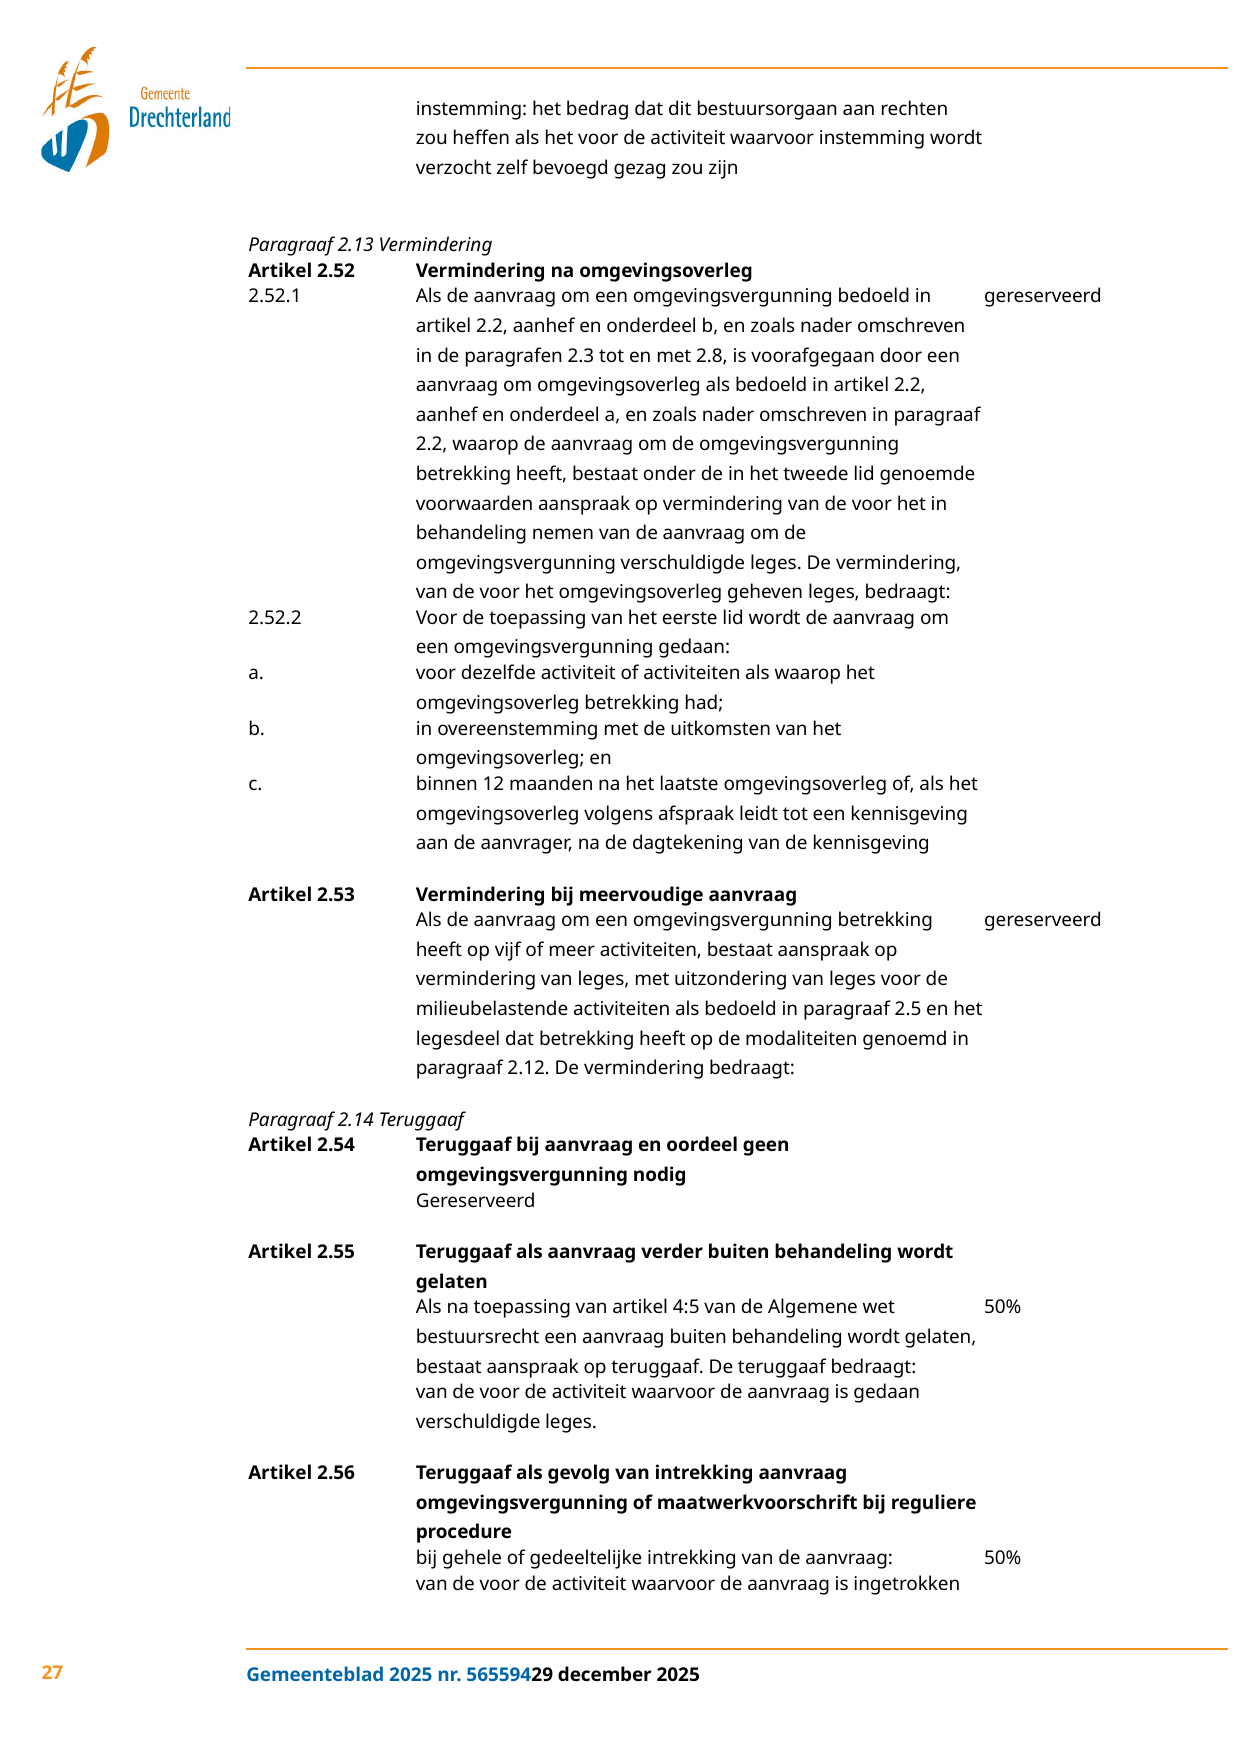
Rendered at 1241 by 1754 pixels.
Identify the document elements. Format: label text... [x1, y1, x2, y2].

table_cell [984, 1460, 1152, 1544]
table_cell Artikel 2.52 [248, 257, 416, 283]
table_cell Als de aanvraag om een omgevingsvergunning bedoeld in artikel 2.2, aanhef en onderdeel b, en zoals nader omschreven in de paragrafen 2.3 tot en met 2.8, is voorafgegaan door een aanvraag om omgevingsoverleg als bedoeld in artikel 2.2, aanhef en onderdeel a, en zoals nader omschreven in paragraaf 2.2, waarop de aanvraag om de omgevingsvergunning betrekking heeft, bestaat onder de in het tweede lid genoemde voorwaarden aanspraak op vermindering van de voor het in behandeling nemen van de aanvraag om de omgevingsvergunning verschuldigde leges. De vermindering, van de voor het omgevingsoverleg geheven leges, bedraagt: [416, 283, 984, 604]
table_cell Als na toepassing van artikel 4:5 van de Algemene wet bestuursrecht een aanvraag buiten behandeling wordt gelaten, bestaat aanspraak op teruggaaf. De teruggaaf bedraagt: [416, 1294, 984, 1378]
table_cell Vermindering na omgevingsoverleg [416, 257, 984, 283]
table_cell [248, 1080, 984, 1106]
table_cell binnen 12 maanden na het laatste omgevingsoverleg of, als het omgevingsoverleg volgens afspraak leidt tot een kennisgeving aan de aanvrager, na de dagtekening van de kennisgeving [416, 770, 984, 855]
table_cell [416, 1434, 984, 1459]
table_cell b. [248, 715, 416, 770]
table_cell [984, 881, 1152, 906]
table_cell 50% [984, 1545, 1152, 1570]
table_cell [984, 1080, 1152, 1106]
table_cell 2.52.2 [248, 604, 416, 659]
table_cell van de voor de activiteit waarvoor de aanvraag is ingetrokken [416, 1570, 984, 1596]
table_cell [984, 604, 1152, 659]
table_cell [984, 180, 1152, 205]
table_cell c. [248, 770, 416, 855]
picture [41, 158, 64, 172]
table_cell [248, 1187, 416, 1213]
table_cell Teruggaaf bij aanvraag en oordeel geen omgevingsvergunning nodig [416, 1132, 984, 1187]
table_cell [984, 257, 1152, 283]
table_cell [248, 1379, 416, 1434]
table_cell gereserveerd [984, 283, 1152, 604]
table_cell [984, 660, 1152, 715]
table_cell instemming: het bedrag dat dit bestuursorgaan aan rechten zou heffen als het voor de activiteit waarvoor instemming wordt verzocht zelf bevoegd gezag zou zijn [416, 95, 984, 180]
table_cell in overeenstemming met de uitkomsten van het omgevingsoverleg; en [416, 715, 984, 770]
table_cell Gereserveerd [416, 1187, 984, 1213]
table_cell [984, 205, 1152, 231]
picture [226, 115, 231, 124]
table_cell [248, 180, 984, 205]
table_cell [248, 205, 984, 231]
table_cell [984, 231, 1152, 257]
table_cell [984, 1106, 1152, 1132]
table_cell Voor de toepassing van het eerste lid wordt de aanvraag om een omgevingsvergunning gedaan: [416, 604, 984, 659]
table_cell [248, 1570, 416, 1596]
table_cell [984, 855, 1152, 881]
table_cell Artikel 2.53 [248, 881, 416, 906]
table_cell [248, 1213, 416, 1238]
table_cell [984, 1434, 1152, 1459]
table_cell [248, 855, 416, 881]
table_cell Vermindering bij meervoudige aanvraag [416, 881, 984, 906]
table_cell Artikel 2.55 [248, 1238, 416, 1294]
table_cell [248, 95, 416, 180]
table_cell [984, 715, 1152, 770]
table_cell [248, 1545, 416, 1570]
table_cell [984, 1379, 1152, 1434]
table_cell [984, 1187, 1152, 1213]
table_cell [984, 1570, 1152, 1596]
table_cell [984, 770, 1152, 855]
table_cell [248, 1434, 416, 1459]
picture [41, 47, 231, 172]
table_cell [416, 1213, 984, 1238]
table_cell Teruggaaf als gevolg van intrekking aanvraag omgevingsvergunning of maatwerkvoorschrift bij reguliere procedure [416, 1460, 984, 1544]
table_cell a. [248, 660, 416, 715]
table_cell [984, 1132, 1152, 1187]
table_cell Artikel 2.56 [248, 1460, 416, 1544]
table_cell van de voor de activiteit waarvoor de aanvraag is gedaan verschuldigde leges. [416, 1379, 984, 1434]
table_cell [984, 1238, 1152, 1294]
table_cell Artikel 2.54 [248, 1132, 416, 1187]
table_cell [248, 906, 416, 1080]
table_cell 50% [984, 1294, 1152, 1378]
table_cell Paragraaf 2.14 Teruggaaf [248, 1106, 984, 1132]
table_cell bij gehele of gedeeltelijke intrekking van de aanvraag: [416, 1545, 984, 1570]
table_cell [416, 855, 984, 881]
table_cell Teruggaaf als aanvraag verder buiten behandeling wordt gelaten [416, 1238, 984, 1294]
table_cell [984, 95, 1152, 180]
table_cell Als de aanvraag om een omgevingsvergunning betrekking heeft op vijf of meer activiteiten, bestaat aanspraak op vermindering van leges, met uitzondering van leges voor de milieubelastende activiteiten als bedoeld in paragraaf 2.5 en het legesdeel dat betrekking heeft op de modaliteiten genoemd in paragraaf 2.12. De vermindering bedraagt: [416, 906, 984, 1080]
table_cell gereserveerd [984, 906, 1152, 1080]
table_cell voor dezelfde activiteit of activiteiten als waarop het omgevingsoverleg betrekking had; [416, 660, 984, 715]
table_cell [984, 1213, 1152, 1238]
table_cell Paragraaf 2.13 Vermindering [248, 231, 984, 257]
table_cell 2.52.1 [248, 283, 416, 604]
table_cell [248, 1294, 416, 1378]
